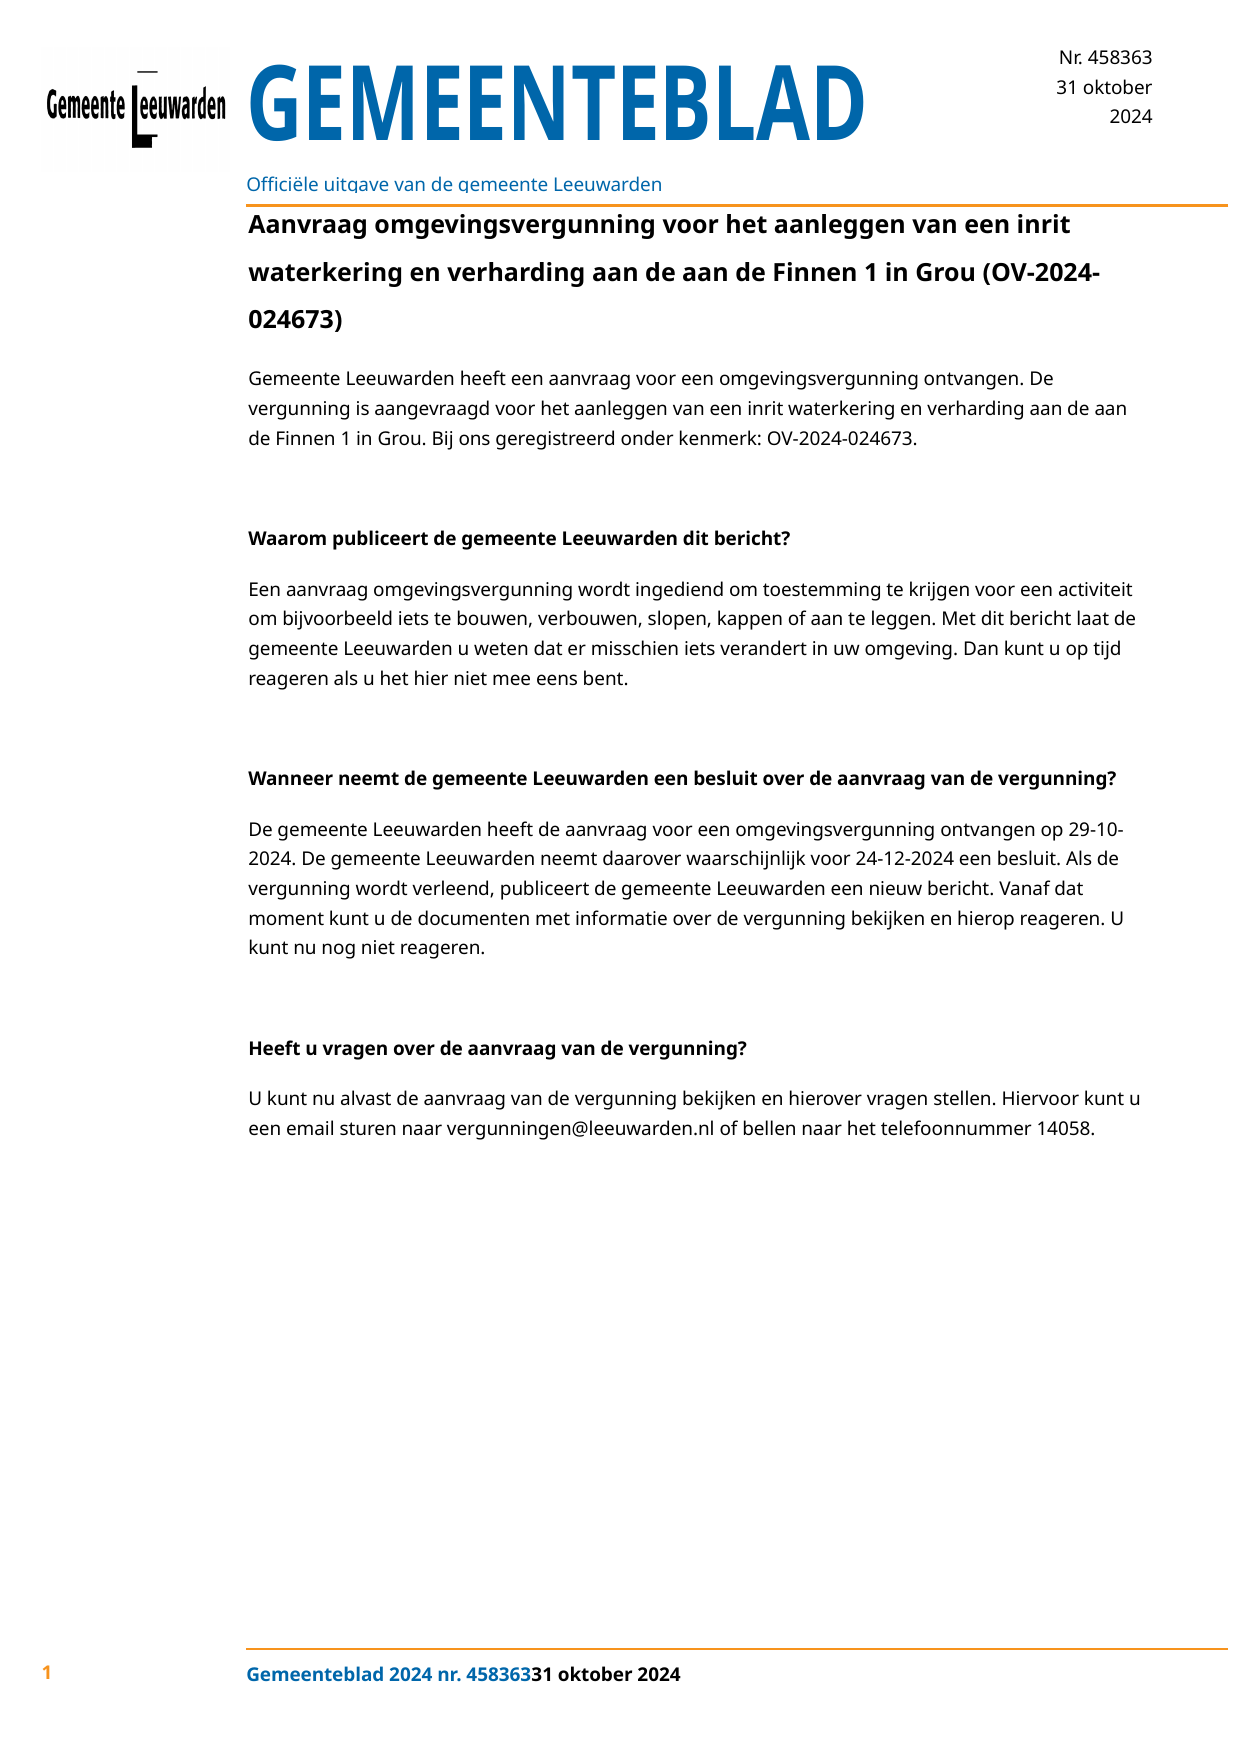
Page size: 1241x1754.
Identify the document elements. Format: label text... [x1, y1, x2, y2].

text Gemeente Leeuwarden heeft een aanvraag voor een omgevingsvergunning ontvangen. De vergunning is aangevraagd voor het aanleggen van een inrit waterkering en verharding aan de aan de Finnen 1 in Grou. Bij ons geregistreerd onder kenmerk: OV-2024-024673. [248, 366, 1152, 450]
text De gemeente Leeuwarden heeft de aanvraag voor een omgevingsvergunning ontvangen op 29-10-2024. De gemeente Leeuwarden neemt daarover waarschijnlijk voor 24-12-2024 een besluit. Als de vergunning wordt verleend, publiceert de gemeente Leeuwarden een nieuw bericht. Vanaf dat moment kunt u de documenten met informatie over de vergunning bekijken en hierop reageren. U kunt nu nog niet reageren. [248, 816, 1152, 960]
text Wanneer neemt de gemeente Leeuwarden een besluit over de aanvraag van de vergunning? [248, 766, 1152, 791]
text Heeft u vragen over de aanvraag van de vergunning? [248, 1035, 1152, 1061]
text U kunt nu alvast de aanvraag van de vergunning bekijken en hierover vragen stellen. Hiervoor kunt u een email sturen naar vergunningen@leeuwarden.nl of bellen naar het telefoonnummer 14058. [248, 1086, 1152, 1141]
picture [41, 47, 231, 172]
text Een aanvraag omgevingsvergunning wordt ingediend om toestemming te krijgen voor een activiteit om bijvoorbeeld iets te bouwen, verbouwen, slopen, kappen of aan te leggen. Met dit bericht laat de gemeente Leeuwarden u weten dat er misschien iets verandert in uw omgeving. Dan kunt u op tijd reageren als u het hier niet mee eens bent. [248, 576, 1152, 690]
text Waarom publiceert de gemeente Leeuwarden dit bericht? [248, 526, 1152, 551]
text Aanvraag omgevingsvergunning voor het aanleggen van een inrit waterkering en verharding aan de aan de Finnen 1 in Grou (OV-2024-024673) [248, 207, 1152, 336]
